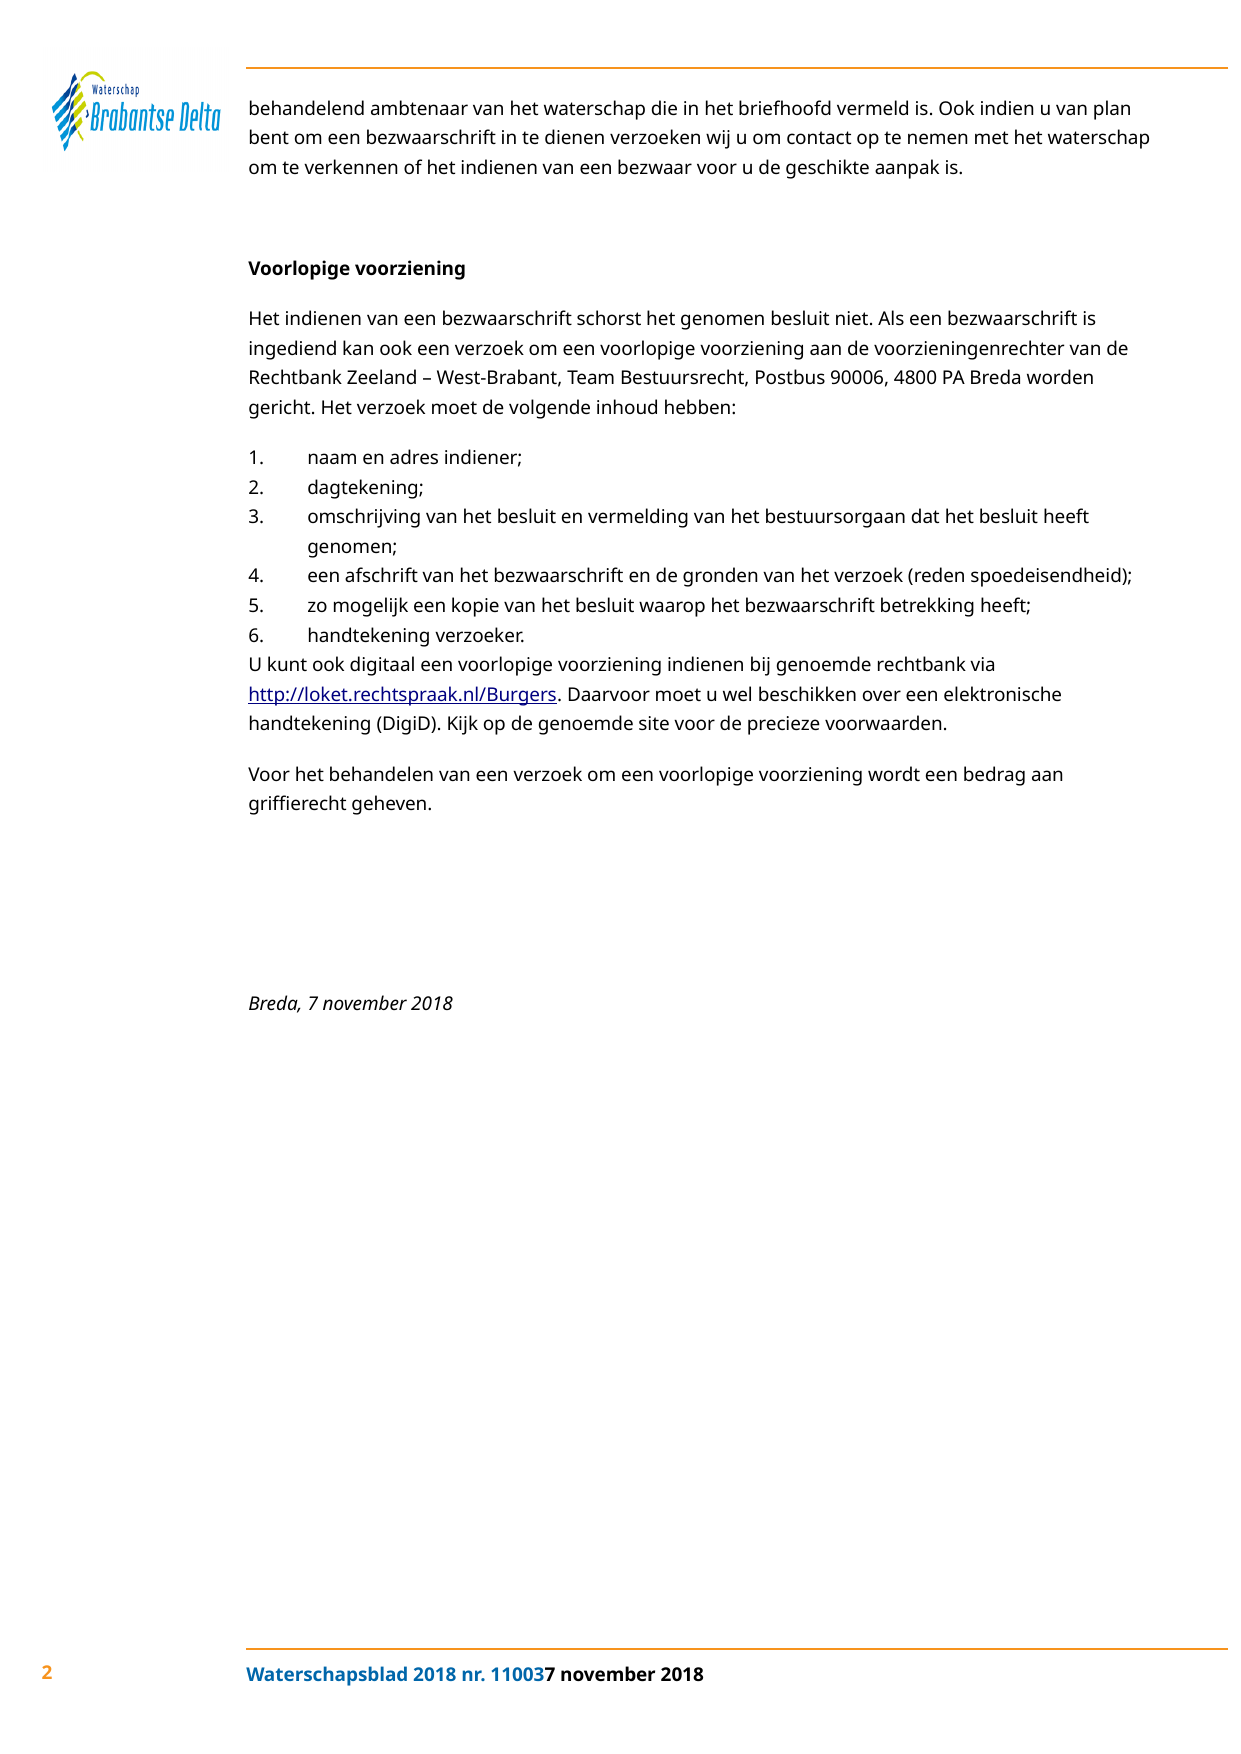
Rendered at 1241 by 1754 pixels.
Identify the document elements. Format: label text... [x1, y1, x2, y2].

text Voor het behandelen van een verzoek om een voorlopige voorziening wordt een bedrag aan griffierecht geheven. [248, 761, 1152, 816]
text behandelend ambtenaar van het waterschap die in het briefhoofd vermeld is. Ook indien u van plan bent om een bezwaarschrift in te dienen verzoeken wij u om contact op te nemen met het waterschap om te verkennen of het indienen van een bezwaar voor u de geschikte aanpak is. [248, 95, 1152, 180]
list omschrijving van het besluit en vermelding van het bestuursorgaan dat het besluit heeft genomen; [248, 503, 1152, 559]
text Breda, 7 november 2018 [248, 990, 1152, 1015]
text Voorlopige voorziening [248, 255, 1152, 281]
list dagtekening; [248, 474, 1152, 500]
list een afschrift van het bezwaarschrift en de gronden van het verzoek (reden spoedeisendheid); [248, 563, 1152, 588]
list handtekening verzoeker. [248, 622, 1152, 648]
text Het indienen van een bezwaarschrift schorst het genomen besluit niet. Als een bezwaarschrift is ingediend kan ook een verzoek om een voorlopige voorziening aan de voorzieningenrechter van de Rechtbank Zeeland – West-Brabant, Team Bestuursrecht, Postbus 90006, 4800 PA Breda worden gericht. Het verzoek moet de volgende inhoud hebben: [248, 305, 1152, 420]
picture [41, 47, 231, 172]
list naam en adres indiener; [248, 444, 1152, 470]
text U kunt ook digitaal een voorlopige voorziening indienen bij genoemde rechtbank via http://loket.rechtspraak.nl/Burgers. Daarvoor moet u wel beschikken over een elektronische handtekening (DigiD). Kijk op de genoemde site voor de precieze voorwaarden. [248, 651, 1152, 736]
list zo mogelijk een kopie van het besluit waarop het bezwaarschrift betrekking heeft; [248, 592, 1152, 618]
